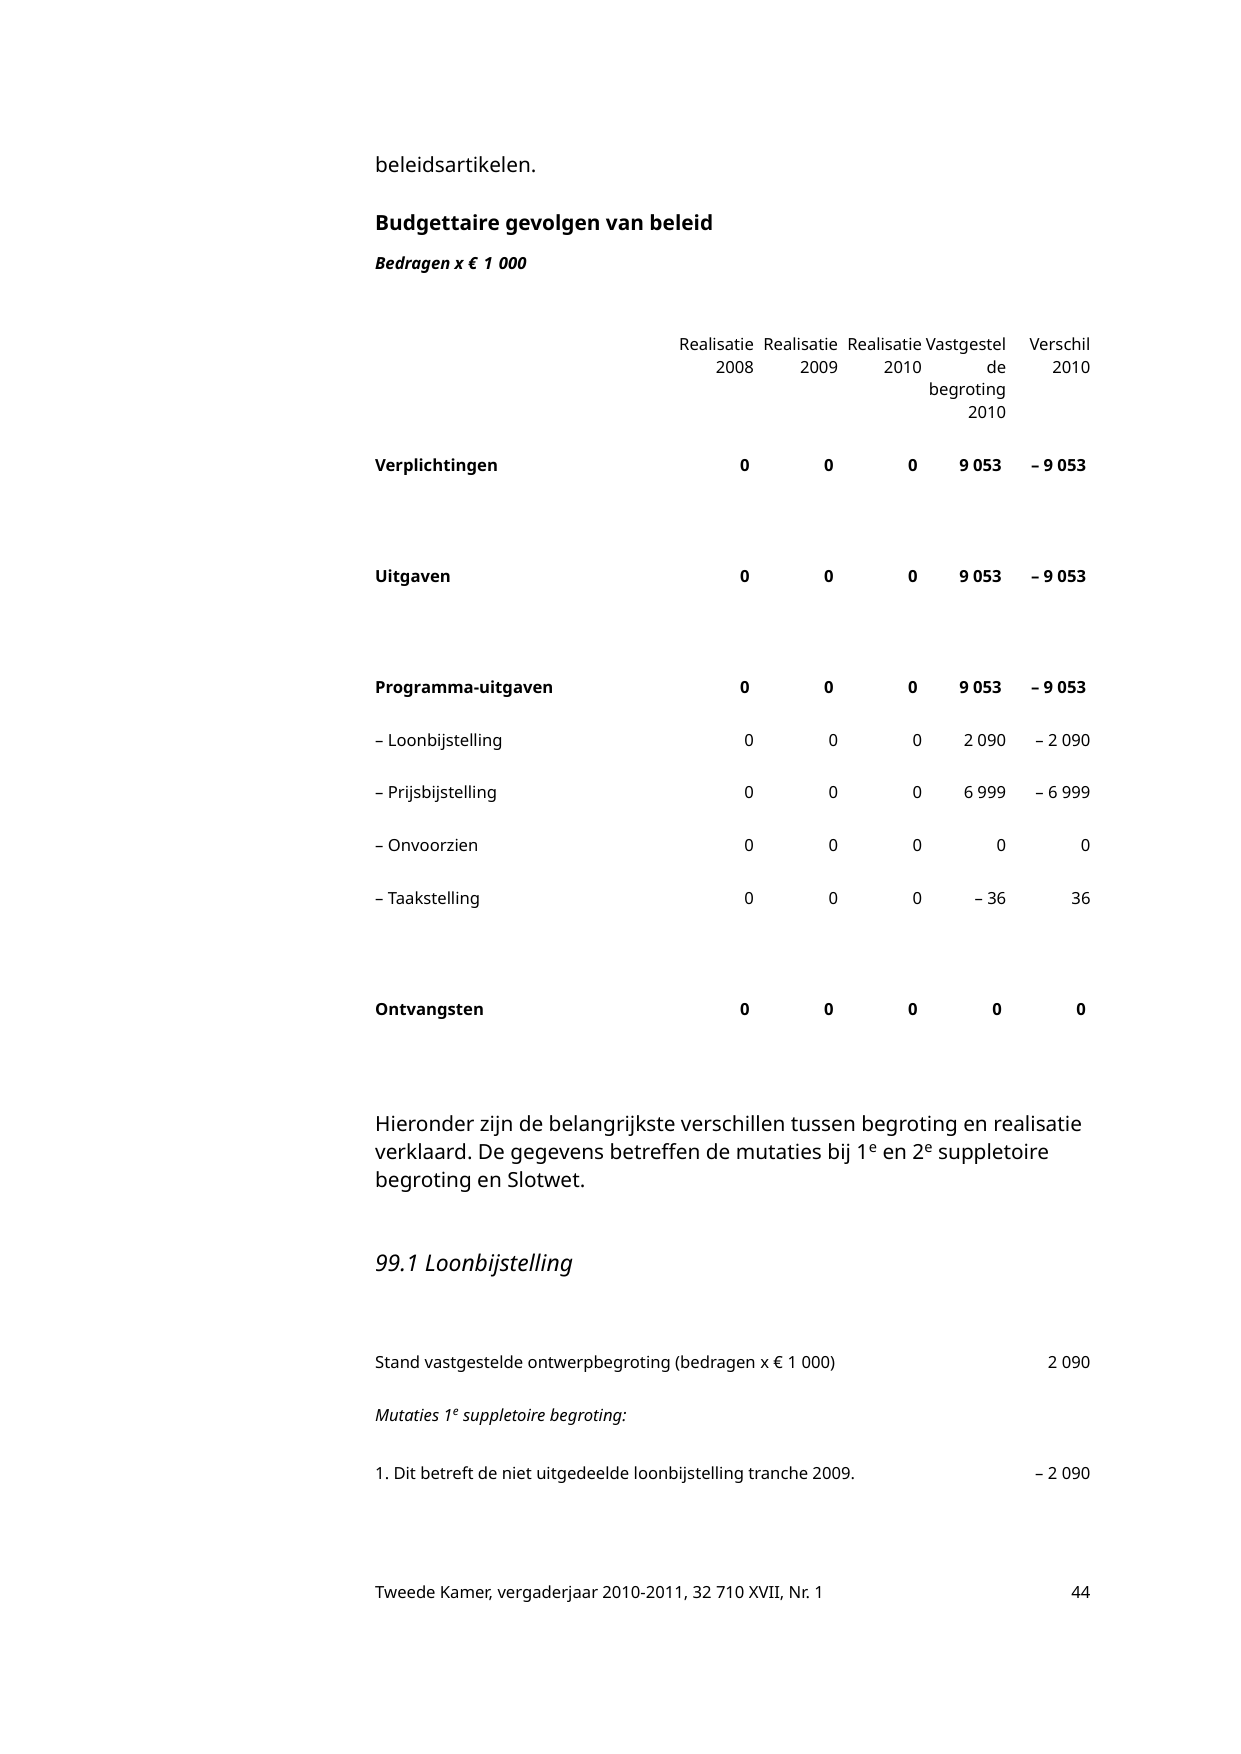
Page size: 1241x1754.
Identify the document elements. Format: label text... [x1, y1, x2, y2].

table_cell 9 053 [922, 565, 1006, 617]
text beleidsartikelen. [375, 150, 1090, 178]
subtitle 99.1 Loonbijstelling [375, 1247, 1090, 1278]
table_cell 0 [838, 453, 922, 506]
table_header Vastgestelde begroting 2010 [922, 333, 1006, 453]
table_cell 0 [754, 453, 838, 506]
table_cell 0 [669, 728, 753, 781]
table_cell [669, 506, 753, 564]
table_cell – 9 053 [1006, 453, 1090, 506]
table_cell 0 [754, 676, 838, 728]
table_cell 1. Dit betreft de niet uitgedeelde loonbijstelling tranche 2009. [375, 1462, 961, 1514]
table_cell 0 [754, 781, 838, 834]
table_header Stand vastgestelde ontwerpbegroting (bedragen x € 1 000) [375, 1351, 961, 1403]
table_cell [1006, 506, 1090, 564]
table_cell [754, 617, 838, 676]
table_cell – 36 [922, 886, 1006, 939]
table_cell Programma-uitgaven [375, 676, 669, 728]
table_cell 0 [838, 728, 922, 781]
table_cell 0 [922, 998, 1006, 1050]
table_cell 0 [1006, 998, 1090, 1050]
text Budgettaire gevolgen van beleid [375, 208, 1090, 237]
table_cell 0 [754, 728, 838, 781]
table_cell – Loonbijstelling [375, 728, 669, 781]
text Hieronder zijn de belangrijkste verschillen tussen begroting en realisatie verklaard. De gegevens betreffen de mutaties bij 1e en 2e suppletoire begroting en Slotwet. [375, 1109, 1090, 1194]
table_cell 0 [669, 998, 753, 1050]
table_cell – Onvoorzien [375, 834, 669, 886]
table_header 2 090 [961, 1351, 1090, 1403]
table_cell [669, 617, 753, 676]
table_cell [838, 939, 922, 998]
table_cell 0 [669, 886, 753, 939]
table_cell 0 [838, 834, 922, 886]
table_cell 36 [1006, 886, 1090, 939]
text Bedragen x € 1 000 [375, 252, 1090, 274]
table_cell – Taakstelling [375, 886, 669, 939]
table_cell 0 [922, 834, 1006, 886]
table_cell – 9 053 [1006, 565, 1090, 617]
table_cell Mutaties 1e suppletoire begroting: [375, 1404, 961, 1462]
table_cell 0 [838, 676, 922, 728]
table_cell [961, 1404, 1090, 1462]
table_cell [669, 939, 753, 998]
table_cell [922, 506, 1006, 564]
table_cell [375, 506, 669, 564]
table_cell – 6 999 [1006, 781, 1090, 834]
table_cell 0 [754, 998, 838, 1050]
table_cell 0 [838, 565, 922, 617]
table_cell [922, 939, 1006, 998]
table_cell Uitgaven [375, 565, 669, 617]
table_header Realisatie 2010 [838, 333, 922, 453]
table_cell 0 [838, 998, 922, 1050]
table_cell Verplichtingen [375, 453, 669, 506]
table_cell 0 [754, 834, 838, 886]
table_cell 0 [669, 834, 753, 886]
table_cell [1006, 617, 1090, 676]
table_cell – Prijsbijstelling [375, 781, 669, 834]
table_header Realisatie 2009 [754, 333, 838, 453]
table_cell 0 [1006, 834, 1090, 886]
table_cell [375, 617, 669, 676]
table_cell 2 090 [922, 728, 1006, 781]
table_cell 0 [838, 781, 922, 834]
table_cell 0 [754, 886, 838, 939]
table_cell 0 [669, 676, 753, 728]
table_cell 9 053 [922, 676, 1006, 728]
table_cell 0 [669, 565, 753, 617]
table_cell 0 [669, 453, 753, 506]
table_header [375, 333, 669, 453]
table_cell – 2 090 [961, 1462, 1090, 1514]
table_cell 9 053 [922, 453, 1006, 506]
table_cell [754, 939, 838, 998]
table_cell Ontvangsten [375, 998, 669, 1050]
table_cell – 2 090 [1006, 728, 1090, 781]
table_cell 0 [754, 565, 838, 617]
table_cell [838, 617, 922, 676]
table_header Verschil 2010 [1006, 333, 1090, 453]
table_cell – 9 053 [1006, 676, 1090, 728]
table_cell [922, 617, 1006, 676]
table_cell 0 [838, 886, 922, 939]
table_header Realisatie 2008 [669, 333, 753, 453]
table_cell [1006, 939, 1090, 998]
table_cell [754, 506, 838, 564]
table_cell [838, 506, 922, 564]
table_cell 0 [669, 781, 753, 834]
table_cell 6 999 [922, 781, 1006, 834]
table_cell [375, 939, 669, 998]
